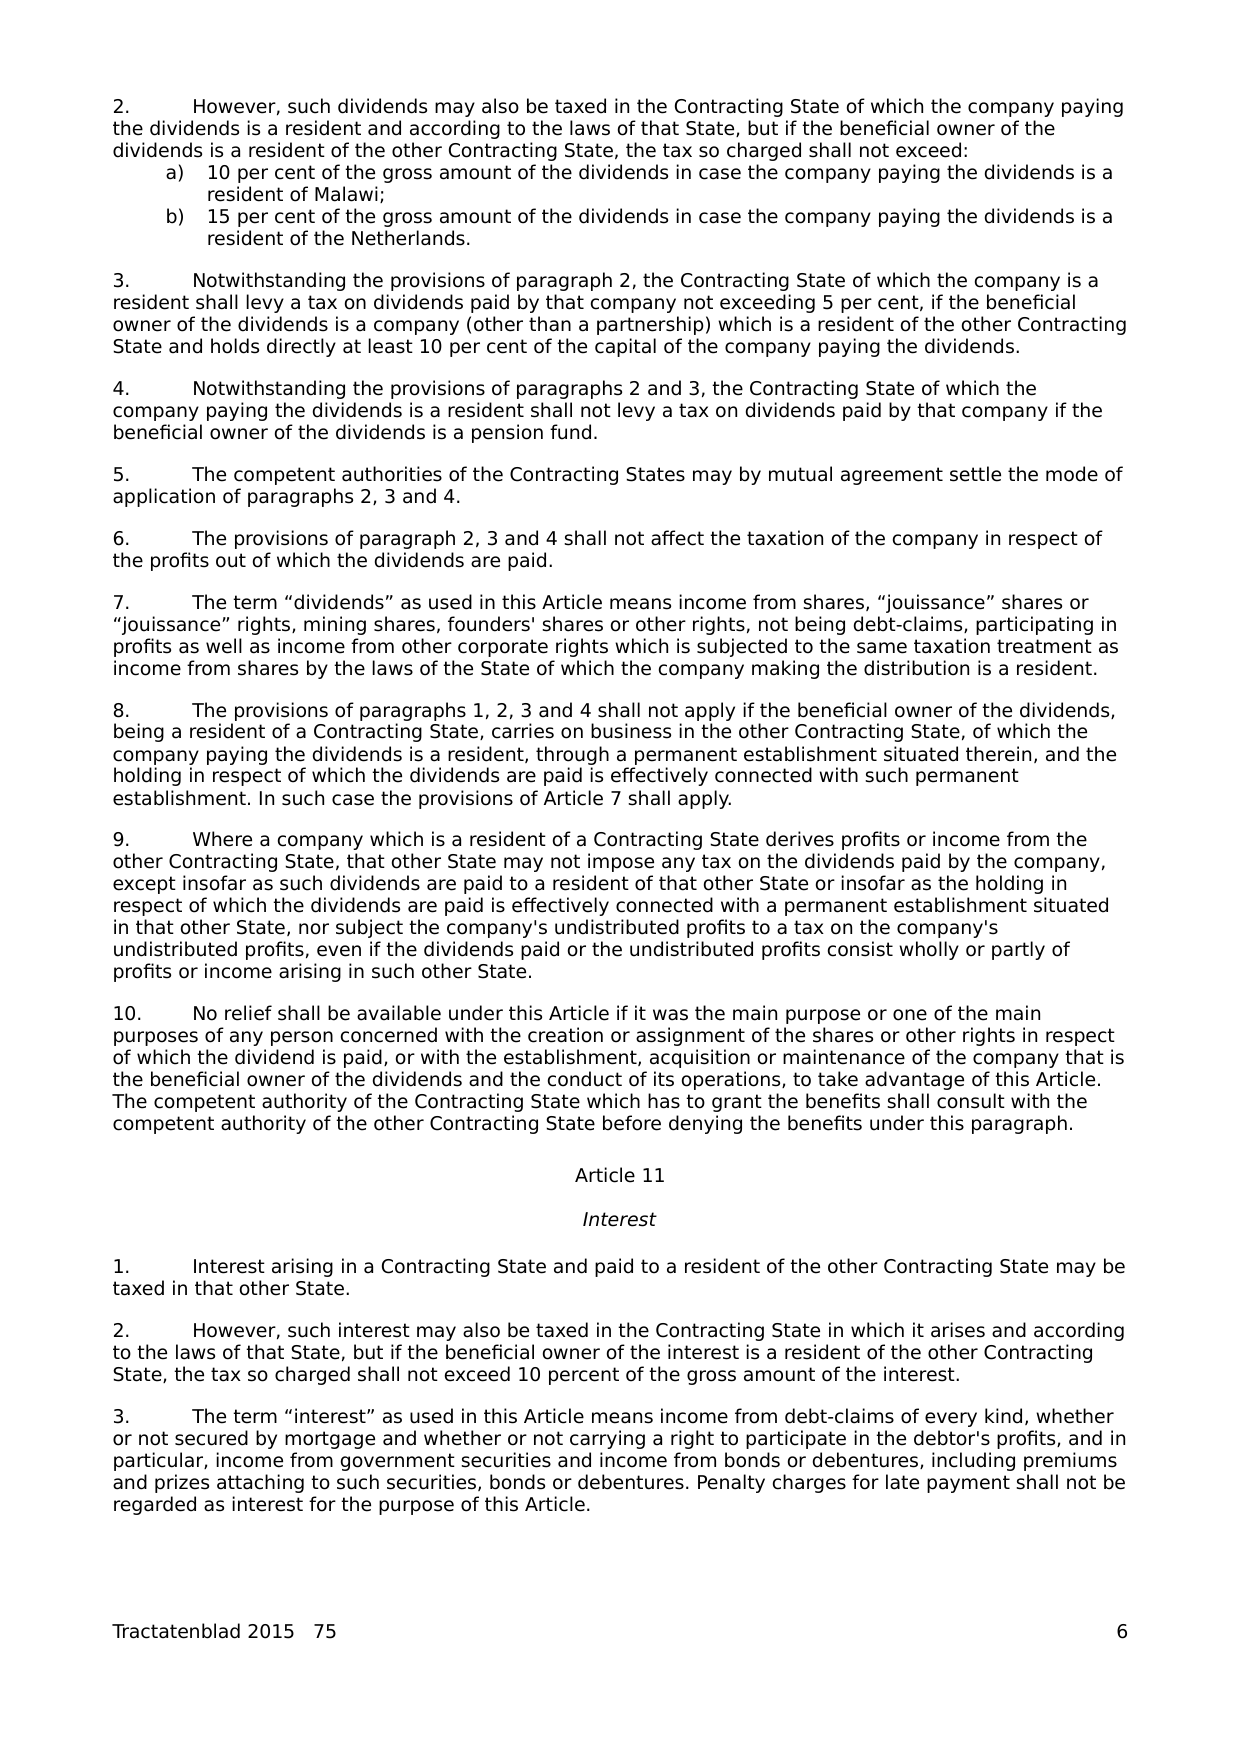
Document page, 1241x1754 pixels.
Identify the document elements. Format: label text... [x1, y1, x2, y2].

text 10. No relief shall be available under this Article if it was the main purpose or one of the main purposes of any person concerned with the creation or assignment of the shares or other rights in respect of which the dividend is paid, or with the establishment, acquisition or maintenance of the company that is the beneficial owner of the dividends and the conduct of its operations, to take advantage of this Article. The competent authority of the Contracting State which has to grant the benefits shall consult with the competent authority of the other Contracting State before denying the benefits under this paragraph. [112, 1003, 1128, 1135]
text 2. However, such dividends may also be taxed in the Contracting State of which the company paying the dividends is a resident and according to the laws of that State, but if the beneficial owner of the dividends is a resident of the other Contracting State, the tax so charged shall not exceed: [112, 96, 1128, 162]
text 6. The provisions of paragraph 2, 3 and 4 shall not affect the taxation of the company in respect of the profits out of which the dividends are paid. [112, 528, 1128, 572]
text 3. Notwithstanding the provisions of paragraph 2, the Contracting State of which the company is a resident shall levy a tax on dividends paid by that company not exceeding 5 per cent, if the beneficial owner of the dividends is a company (other than a partnership) which is a resident of the other Contracting State and holds directly at least 10 per cent of the capital of the company paying the dividends. [112, 270, 1128, 358]
text 9. Where a company which is a resident of a Contracting State derives profits or income from the other Contracting State, that other State may not impose any tax on the dividends paid by the company, except insofar as such dividends are paid to a resident of that other State or insofar as the holding in respect of which the dividends are paid is effectively connected with a permanent establishment situated in that other State, nor subject the company's undistributed profits to a tax on the company's undistributed profits, even if the dividends paid or the undistributed profits consist wholly or partly of profits or income arising in such other State. [112, 829, 1128, 983]
subtitle Article 11 Interest [112, 1165, 1128, 1231]
text 5. The competent authorities of the Contracting States may by mutual agreement settle the mode of application of paragraphs 2, 3 and 4. [112, 464, 1128, 508]
text 7. The term “dividends” as used in this Article means income from shares, “jouissance” shares or “jouissance” rights, mining shares, founders' shares or other rights, not being debt-claims, participating in profits as well as income from other corporate rights which is subjected to the same taxation treatment as income from shares by the laws of the State of which the company making the distribution is a resident. [112, 592, 1128, 679]
text 2. However, such interest may also be taxed in the Contracting State in which it arises and according to the laws of that State, but if the beneficial owner of the interest is a resident of the other Contracting State, the tax so charged shall not exceed 10 percent of the gross amount of the interest. [112, 1320, 1128, 1386]
text 8. The provisions of paragraphs 1, 2, 3 and 4 shall not apply if the beneficial owner of the dividends, being a resident of a Contracting State, carries on business in the other Contracting State, of which the company paying the dividends is a resident, through a permanent establishment situated therein, and the holding in respect of which the dividends are paid is effectively connected with such permanent establishment. In such case the provisions of Article 7 shall apply. [112, 699, 1128, 809]
text a) 10 per cent of the gross amount of the dividends in case the company paying the dividends is a resident of Malawi; [165, 162, 1128, 206]
text b) 15 per cent of the gross amount of the dividends in case the company paying the dividends is a resident of the Netherlands. [165, 206, 1128, 250]
text 3. The term “interest” as used in this Article means income from debt-claims of every kind, whether or not secured by mortgage and whether or not carrying a right to participate in the debtor's profits, and in particular, income from government securities and income from bonds or debentures, including premiums and prizes attaching to such securities, bonds or debentures. Penalty charges for late payment shall not be regarded as interest for the purpose of this Article. [112, 1406, 1128, 1516]
text 4. Notwithstanding the provisions of paragraphs 2 and 3, the Contracting State of which the company paying the dividends is a resident shall not levy a tax on dividends paid by that company if the beneficial owner of the dividends is a pension fund. [112, 378, 1128, 444]
text 1. Interest arising in a Contracting State and paid to a resident of the other Contracting State may be taxed in that other State. [112, 1256, 1128, 1300]
